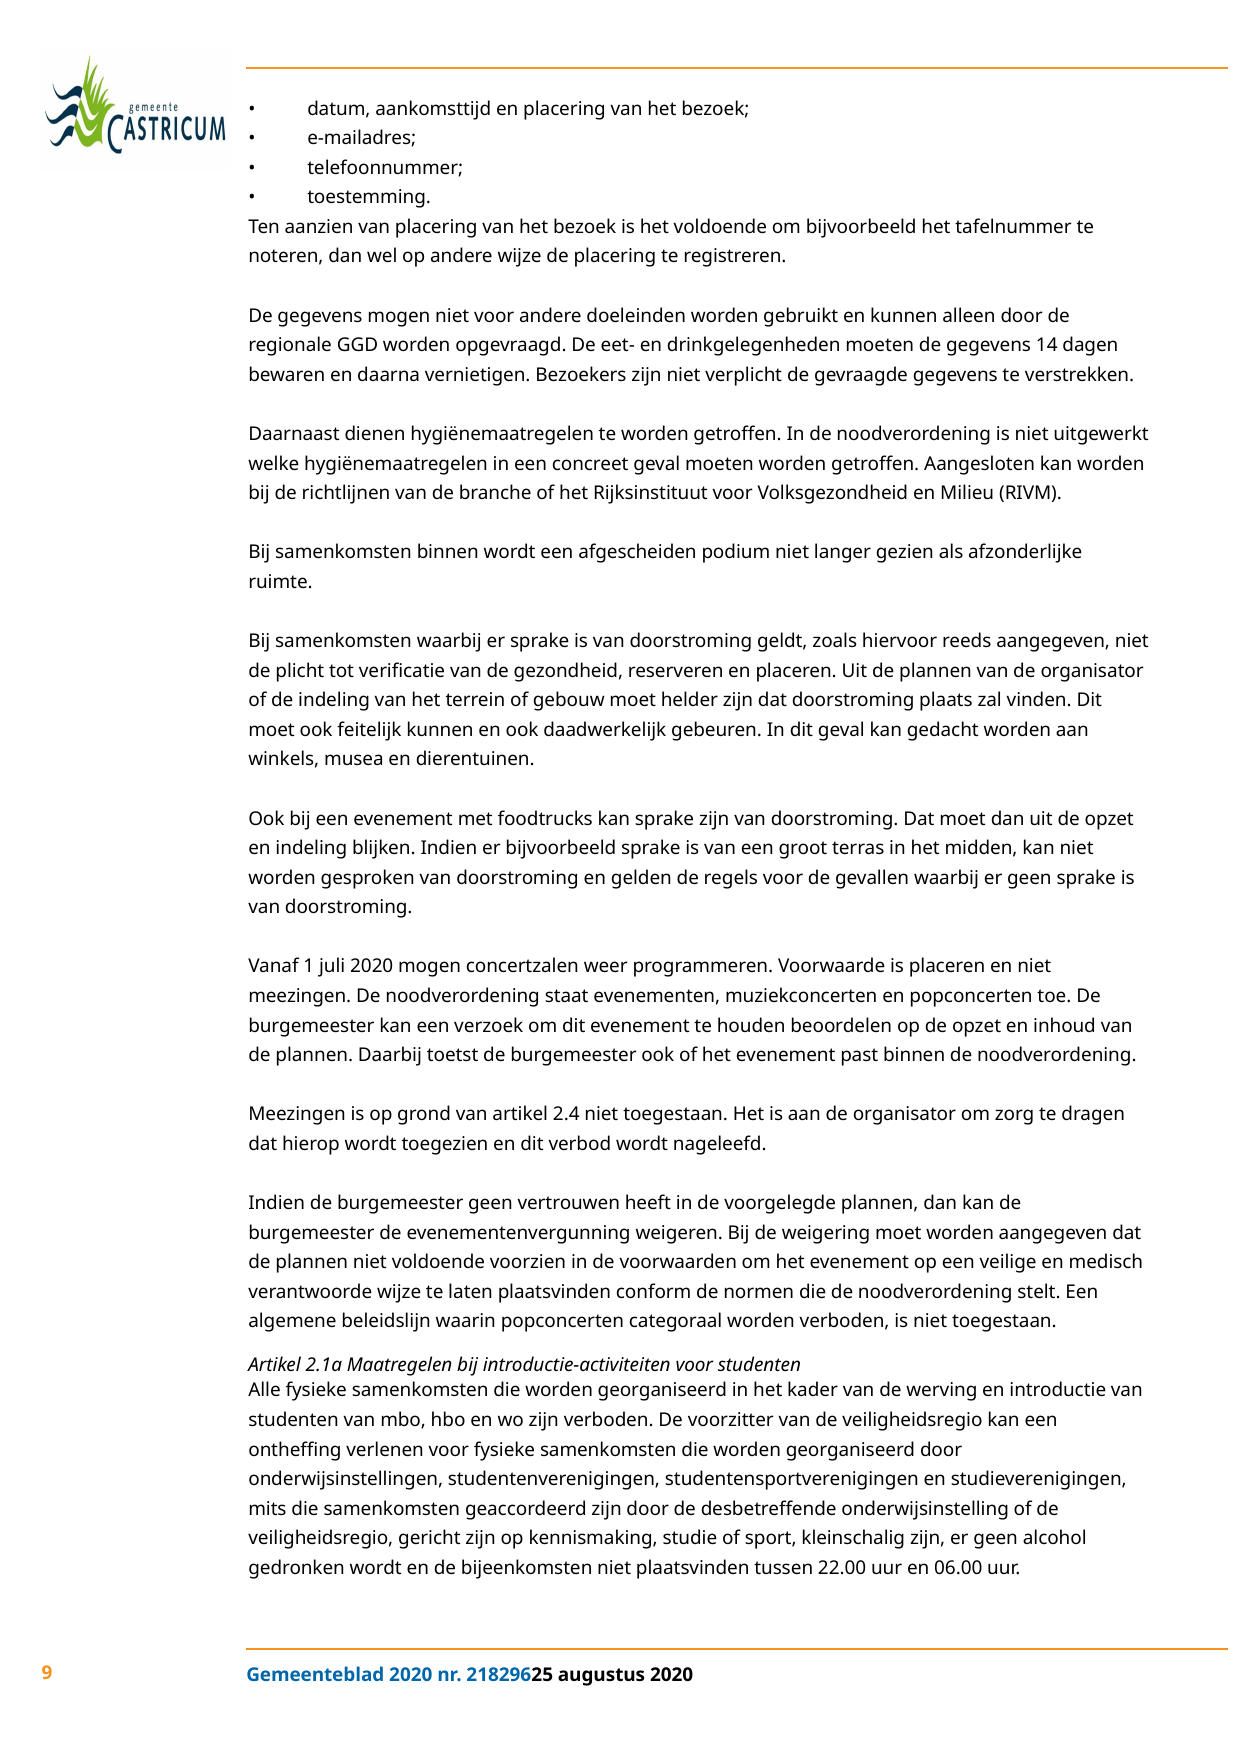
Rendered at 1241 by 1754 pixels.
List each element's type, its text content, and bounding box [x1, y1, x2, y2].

text Vanaf 1 juli 2020 mogen concertzalen weer programmeren. Voorwaarde is placeren en niet meezingen. De noodverordening staat evenementen, muziekconcerten en popconcerten toe. De burgemeester kan een verzoek om dit evenement te houden beoordelen op de opzet en inhoud van de plannen. Daarbij toetst de burgemeester ook of het evenement past binnen de noodverordening. [248, 953, 1152, 1067]
text Artikel 2.1a Maatregelen bij introductie-activiteiten voor studenten [248, 1351, 1152, 1377]
text Ook bij een evenement met foodtrucks kan sprake zijn van doorstroming. Dat moet dan uit de opzet en indeling blijken. Indien er bijvoorbeeld sprake is van een groot terras in het midden, kan niet worden gesproken van doorstroming en gelden de regels voor de gevallen waarbij er geen sprake is van doorstroming. [248, 805, 1152, 919]
text Ten aanzien van placering van het bezoek is het voldoende om bijvoorbeeld het tafelnummer te noteren, dan wel op andere wijze de placering te registreren. [248, 213, 1152, 268]
text Daarnaast dienen hygiënemaatregelen te worden getroffen. In de noodverordening is niet uitgewerkt welke hygiënemaatregelen in een concreet geval moeten worden getroffen. Aangesloten kan worden bij de richtlijnen van de branche of het Rijksinstituut voor Volksgezondheid en Milieu (RIVM). [248, 420, 1152, 505]
list datum, aankomsttijd en placering van het bezoek; [248, 95, 1152, 121]
text Meezingen is op grond van artikel 2.4 niet toegestaan. Het is aan de organisator om zorg te dragen dat hierop wordt toegezien en dit verbod wordt nageleefd. [248, 1101, 1152, 1156]
text Alle fysieke samenkomsten die worden georganiseerd in het kader van de werving en introductie van studenten van mbo, hbo en wo zijn verboden. De voorzitter van de veiligheidsregio kan een ontheffing verlenen voor fysieke samenkomsten die worden georganiseerd door onderwijsinstellingen, studentenverenigingen, studentensportverenigingen en studieverenigingen, mits die samenkomsten geaccordeerd zijn door de desbetreffende onderwijsinstelling of de veiligheidsregio, gericht zijn op kennismaking, studie of sport, kleinschalig zijn, er geen alcohol gedronken wordt en de bijeenkomsten niet plaatsvinden tussen 22.00 uur en 06.00 uur. [248, 1377, 1152, 1580]
picture [41, 47, 231, 172]
text Bij samenkomsten waarbij er sprake is van doorstroming geldt, zoals hiervoor reeds aangegeven, niet de plicht tot verificatie van de gezondheid, reserveren en placeren. Uit de plannen van de organisator of de indeling van het terrein of gebouw moet helder zijn dat doorstroming plaats zal vinden. Dit moet ook feitelijk kunnen en ook daadwerkelijk gebeuren. In dit geval kan gedacht worden aan winkels, musea en dierentuinen. [248, 627, 1152, 771]
list telefoonnummer; [248, 154, 1152, 180]
text De gegevens mogen niet voor andere doeleinden worden gebruikt en kunnen alleen door de regionale GGD worden opgevraagd. De eet- en drinkgelegenheden moeten de gegevens 14 dagen bewaren en daarna vernietigen. Bezoekers zijn niet verplicht de gevraagde gegevens te verstrekken. [248, 302, 1152, 387]
text Bij samenkomsten binnen wordt een afgescheiden podium niet langer gezien als afzonderlijke ruimte. [248, 538, 1152, 594]
list e-mailadres; [248, 124, 1152, 150]
text Indien de burgemeester geen vertrouwen heeft in de voorgelegde plannen, dan kan de burgemeester de evenementenvergunning weigeren. Bij de weigering moet worden aangegeven dat de plannen niet voldoende voorzien in de voorwaarden om het evenement op een veilige en medisch verantwoorde wijze te laten plaatsvinden conform de normen die de noodverordening stelt. Een algemene beleidslijn waarin popconcerten categoraal worden verboden, is niet toegestaan. [248, 1189, 1152, 1333]
list toestemming. [248, 183, 1152, 209]
